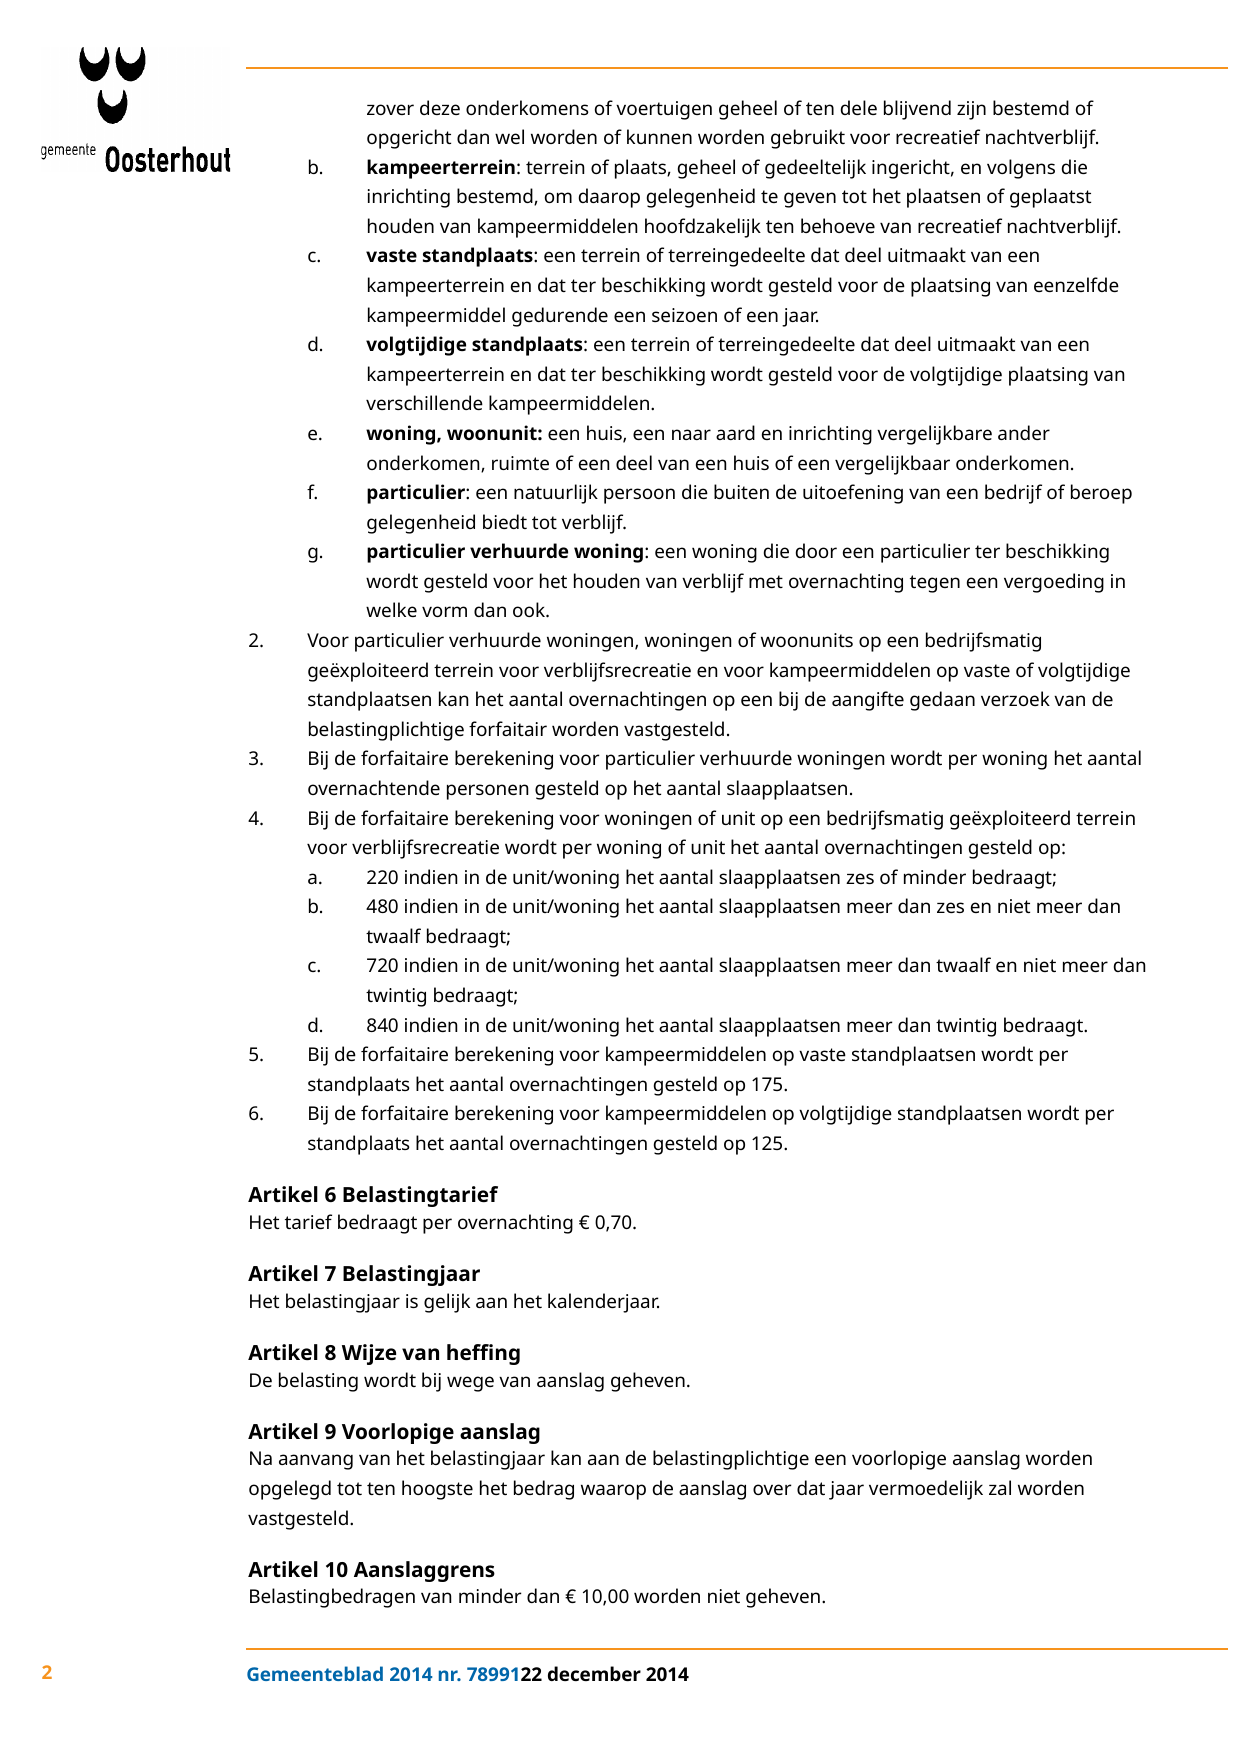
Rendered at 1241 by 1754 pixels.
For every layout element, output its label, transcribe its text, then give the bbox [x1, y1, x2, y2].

list Bij de forfaitaire berekening voor kampeermiddelen op vaste standplaatsen wordt per standplaats het aantal overnachtingen gesteld op 175. [248, 1041, 1152, 1097]
list particulier verhuurde woning: een woning die door een particulier ter beschikking wordt gesteld voor het houden van verblijf met overnachting tegen een vergoeding in welke vorm dan ook. [307, 538, 1152, 623]
text Belastingbedragen van minder dan € 10,00 worden niet geheven. [248, 1584, 1152, 1609]
list 480 indien in de unit/woning het aantal slaapplaatsen meer dan zes en niet meer dan twaalf bedraagt; [307, 893, 1152, 949]
list 720 indien in de unit/woning het aantal slaapplaatsen meer dan twaalf en niet meer dan twintig bedraagt; [307, 953, 1152, 1008]
list kampeerterrein: terrein of plaats, geheel of gedeeltelijk ingericht, en volgens die inrichting bestemd, om daarop gelegenheid te geven tot het plaatsen of geplaatst houden van kampeermiddelen hoofdzakelijk ten behoeve van recreatief nachtverblijf. [307, 154, 1152, 239]
text Artikel 7 Belastingjaar [248, 1259, 1152, 1288]
list 220 indien in de unit/woning het aantal slaapplaatsen zes of minder bedraagt; [307, 864, 1152, 890]
text Artikel 10 Aanslaggrens [248, 1555, 1152, 1584]
list 840 indien in de unit/woning het aantal slaapplaatsen meer dan twintig bedraagt. [307, 1012, 1152, 1038]
list Bij de forfaitaire berekening voor particulier verhuurde woningen wordt per woning het aantal overnachtende personen gesteld op het aantal slaapplaatsen. [248, 746, 1152, 801]
text Het tarief bedraagt per overnachting € 0,70. [248, 1209, 1152, 1235]
text Het belastingjaar is gelijk aan het kalenderjaar. [248, 1288, 1152, 1314]
text Artikel 8 Wijze van heffing [248, 1338, 1152, 1367]
text Na aanvang van het belastingjaar kan aan de belastingplichtige een voorlopige aanslag worden opgelegd tot ten hoogste het bedrag waarop de aanslag over dat jaar vermoedelijk zal worden vastgesteld. [248, 1446, 1152, 1531]
list volgtijdige standplaats: een terrein of terreingedeelte dat deel uitmaakt van een kampeerterrein en dat ter beschikking wordt gesteld voor de volgtijdige plaatsing van verschillende kampeermiddelen. [307, 331, 1152, 416]
list Bij de forfaitaire berekening voor kampeermiddelen op volgtijdige standplaatsen wordt per standplaats het aantal overnachtingen gesteld op 125. [248, 1101, 1152, 1156]
text De belasting wordt bij wege van aanslag geheven. [248, 1367, 1152, 1392]
list Voor particulier verhuurde woningen, woningen of woonunits op een bedrijfsmatig geëxploiteerd terrein voor verblijfsrecreatie en voor kampeermiddelen op vaste of volgtijdige standplaatsen kan het aantal overnachtingen op een bij de aangifte gedaan verzoek van de belastingplichtige forfaitair worden vastgesteld. [248, 627, 1152, 742]
list woning, woonunit: een huis, een naar aard en inrichting vergelijkbare ander onderkomen, ruimte of een deel van een huis of een vergelijkbaar onderkomen. [307, 420, 1152, 476]
list Bij de forfaitaire berekening voor woningen of unit op een bedrijfsmatig geëxploiteerd terrein voor verblijfsrecreatie wordt per woning of unit het aantal overnachtingen gesteld op: [248, 805, 1152, 860]
text Artikel 6 Belastingtarief [248, 1181, 1152, 1209]
list vaste standplaats: een terrein of terreingedeelte dat deel uitmaakt van een kampeerterrein en dat ter beschikking wordt gesteld voor de plaatsing van eenzelfde kampeermiddel gedurende een seizoen of een jaar. [307, 243, 1152, 328]
text Artikel 9 Voorlopige aanslag [248, 1417, 1152, 1446]
picture [41, 47, 231, 172]
list particulier: een natuurlijk persoon die buiten de uitoefening van een bedrijf of beroep gelegenheid biedt tot verblijf. [307, 479, 1152, 535]
list zover deze onderkomens of voertuigen geheel of ten dele blijvend zijn bestemd of opgericht dan wel worden of kunnen worden gebruikt voor recreatief nachtverblijf. [307, 95, 1152, 150]
